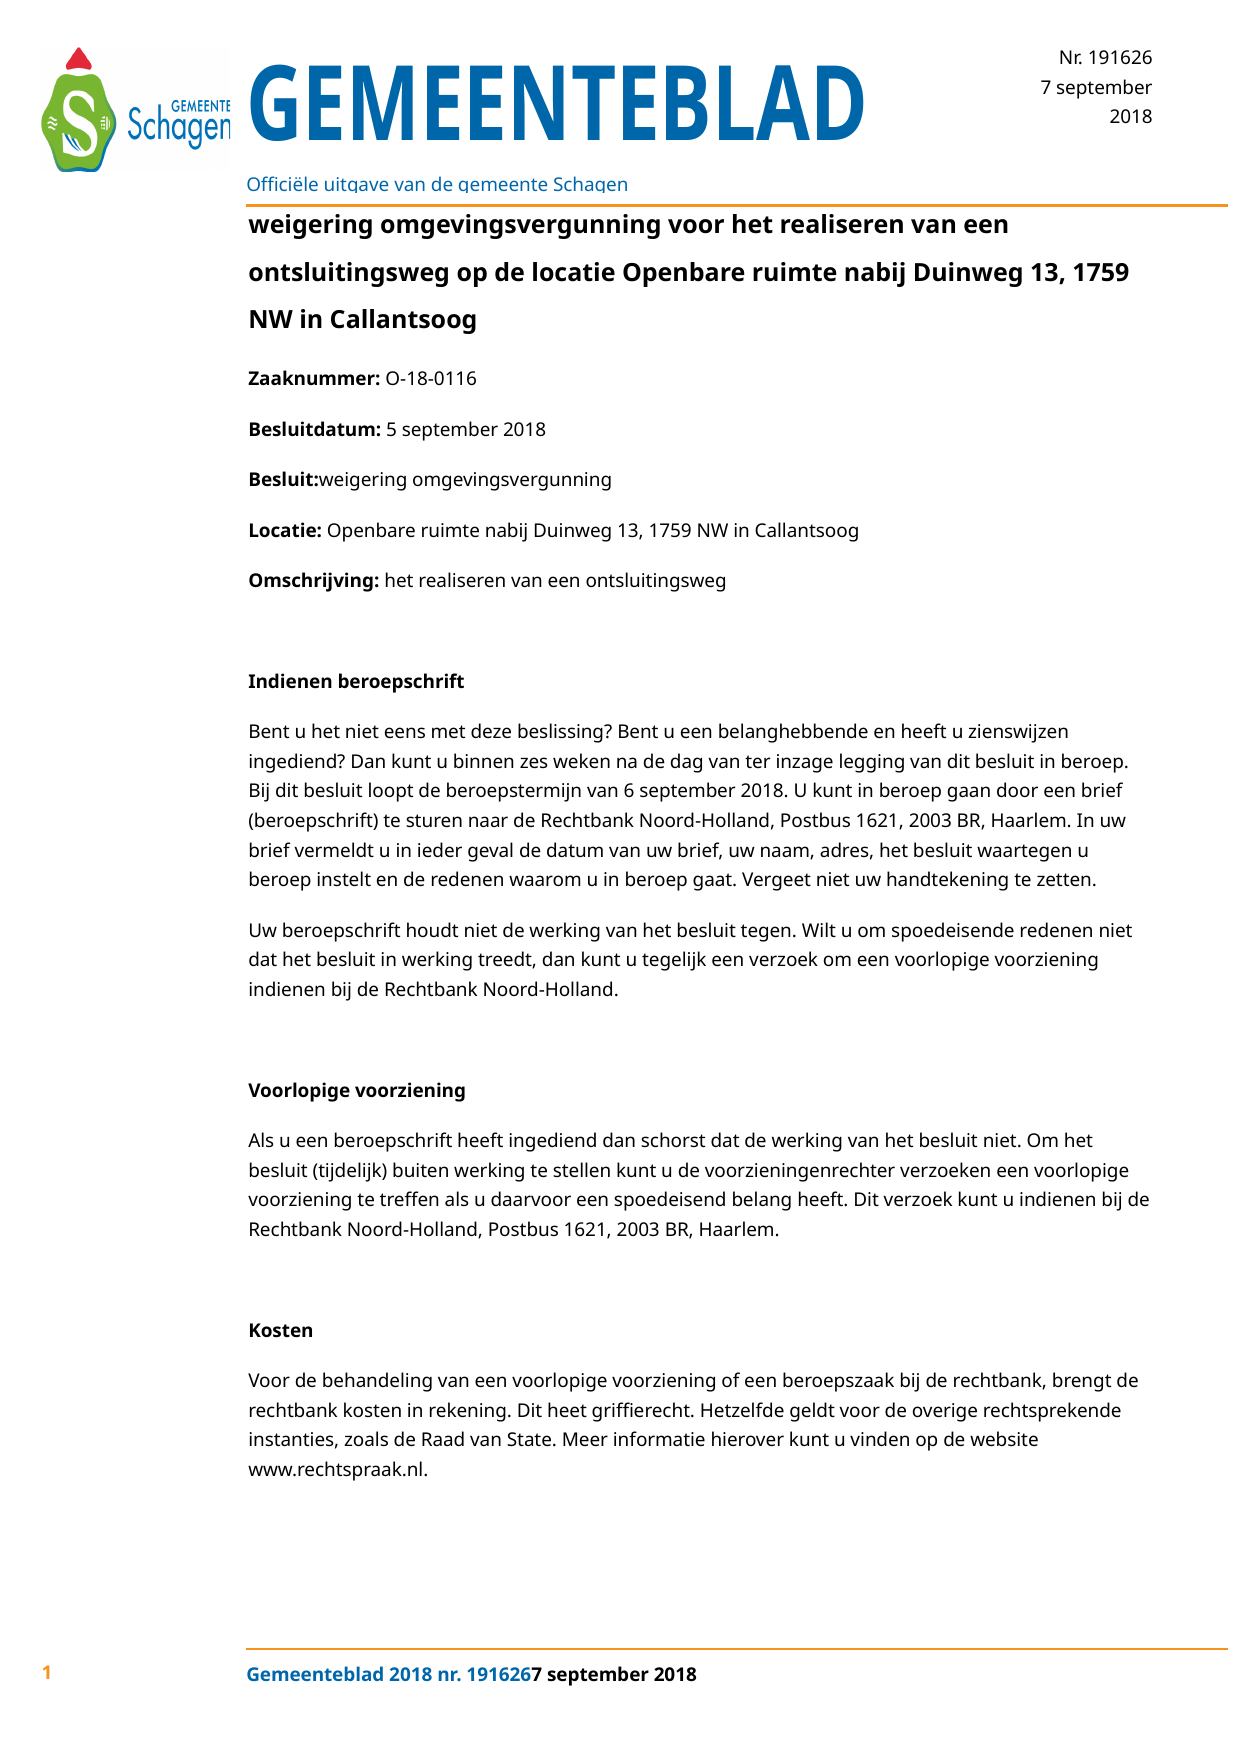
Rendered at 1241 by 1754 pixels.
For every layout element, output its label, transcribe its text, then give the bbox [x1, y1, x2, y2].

text Bent u het niet eens met deze beslissing? Bent u een belanghebbende en heeft u zienswijzen ingediend? Dan kunt u binnen zes weken na de dag van ter inzage legging van dit besluit in beroep. Bij dit besluit loopt de beroepstermijn van 6 september 2018. U kunt in beroep gaan door een brief (beroepschrift) te sturen naar de Rechtbank Noord-Holland, Postbus 1621, 2003 BR, Haarlem. In uw brief vermeldt u in ieder geval de datum van uw brief, uw naam, adres, het besluit waartegen u beroep instelt en de redenen waarom u in beroep gaat. Vergeet niet uw handtekening te zetten. [248, 718, 1152, 892]
text Besluitdatum: 5 september 2018 [248, 416, 1152, 442]
text Locatie: Openbare ruimte nabij Duinweg 13, 1759 NW in Callantsoog [248, 517, 1152, 542]
text Voor de behandeling van een voorlopige voorziening of een beroepszaak bij de rechtbank, brengt de rechtbank kosten in rekening. Dit heet griffierecht. Hetzelfde geldt voor de overige rechtsprekende instanties, zoals de Raad van State. Meer informatie hierover kunt u vinden op de website www.rechtspraak.nl. [248, 1367, 1152, 1482]
text Indienen beroepschrift [248, 668, 1152, 694]
text Zaaknummer: O-18-0116 [248, 366, 1152, 391]
text Voorlopige voorziening [248, 1077, 1152, 1102]
text Omschrijving: het realiseren van een ontsluitingsweg [248, 567, 1152, 593]
text Kosten [248, 1317, 1152, 1342]
text Uw beroepschrift houdt niet de werking van het besluit tegen. Wilt u om spoedeisende redenen niet dat het besluit in werking treedt, dan kunt u tegelijk een verzoek om een voorlopige voorziening indienen bij de Rechtbank Noord-Holland. [248, 917, 1152, 1002]
picture [41, 47, 231, 172]
text Besluit:weigering omgevingsvergunning [248, 466, 1152, 492]
text weigering omgevingsvergunning voor het realiseren van een ontsluitingsweg op de locatie Openbare ruimte nabij Duinweg 13, 1759 NW in Callantsoog [248, 207, 1152, 336]
text Als u een beroepschrift heeft ingediend dan schorst dat de werking van het besluit niet. Om het besluit (tijdelijk) buiten werking te stellen kunt u de voorzieningenrechter verzoeken een voorlopige voorziening te treffen als u daarvoor een spoedeisend belang heeft. Dit verzoek kunt u indienen bij de Rechtbank Noord-Holland, Postbus 1621, 2003 BR, Haarlem. [248, 1127, 1152, 1242]
